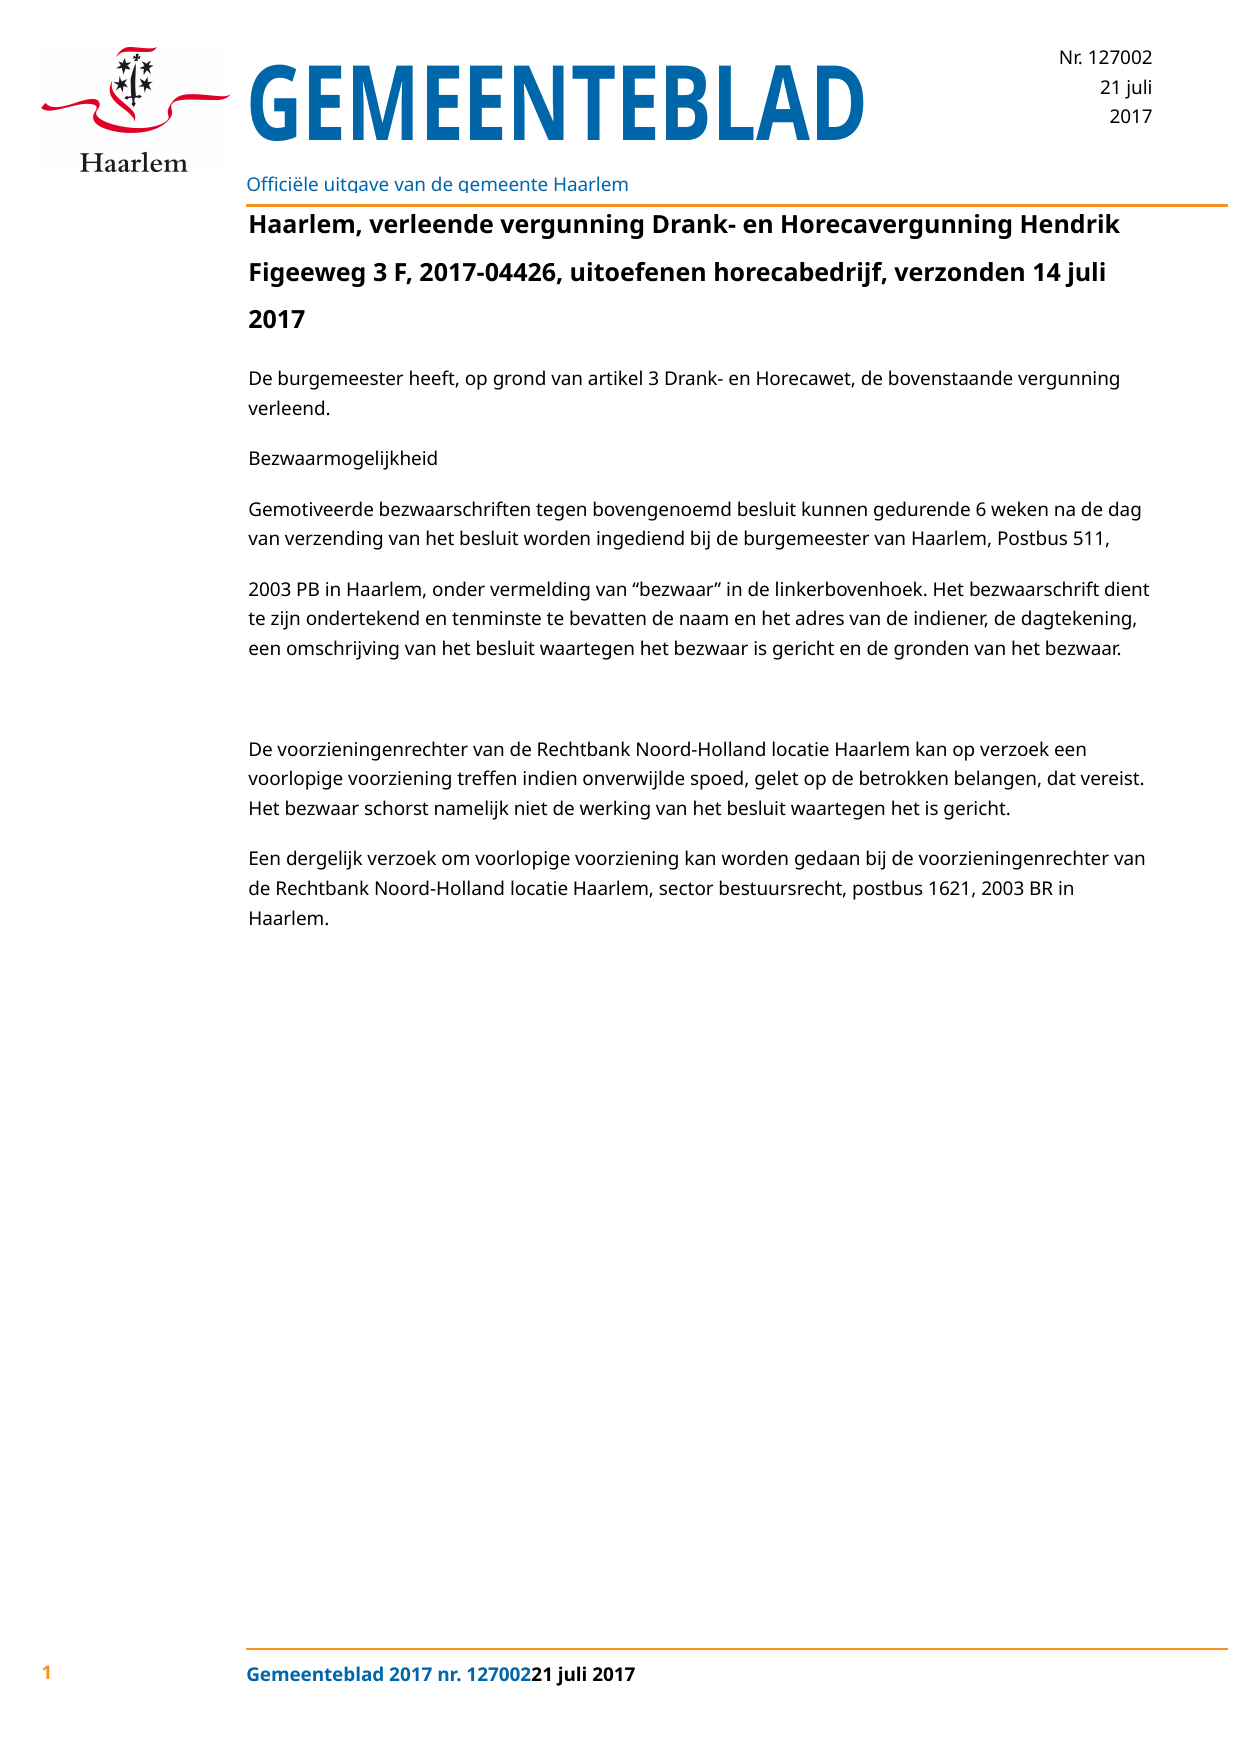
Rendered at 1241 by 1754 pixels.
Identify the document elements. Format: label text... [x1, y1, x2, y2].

text De burgemeester heeft, op grond van artikel 3 Drank- en Horecawet, de bovenstaande vergunning verleend. [248, 366, 1152, 421]
text Een dergelijk verzoek om voorlopige voorziening kan worden gedaan bij de voorzieningenrechter van de Rechtbank Noord-Holland locatie Haarlem, sector bestuursrecht, postbus 1621, 2003 BR in Haarlem. [248, 846, 1152, 930]
text 2003 PB in Haarlem, onder vermelding van “bezwaar” in de linkerbovenhoek. Het bezwaarschrift dient te zijn ondertekend en tenminste te bevatten de naam en het adres van de indiener, de dagtekening, een omschrijving van het besluit waartegen het bezwaar is gericht en de gronden van het bezwaar. [248, 576, 1152, 661]
text De voorzieningenrechter van de Rechtbank Noord-Holland locatie Haarlem kan op verzoek een voorlopige voorziening treffen indien onverwijlde spoed, gelet op de betrokken belangen, dat vereist. Het bezwaar schorst namelijk niet de werking van het besluit waartegen het is gericht. [248, 736, 1152, 821]
picture [41, 47, 231, 172]
text Bezwaarmogelijkheid [248, 446, 1152, 471]
text Gemotiveerde bezwaarschriften tegen bovengenoemd besluit kunnen gedurende 6 weken na de dag van verzending van het besluit worden ingediend bij de burgemeester van Haarlem, Postbus 511, [248, 496, 1152, 551]
text Haarlem, verleende vergunning Drank- en Horecavergunning Hendrik Figeeweg 3 F, 2017-04426, uitoefenen horecabedrijf, verzonden 14 juli 2017 [248, 207, 1152, 336]
